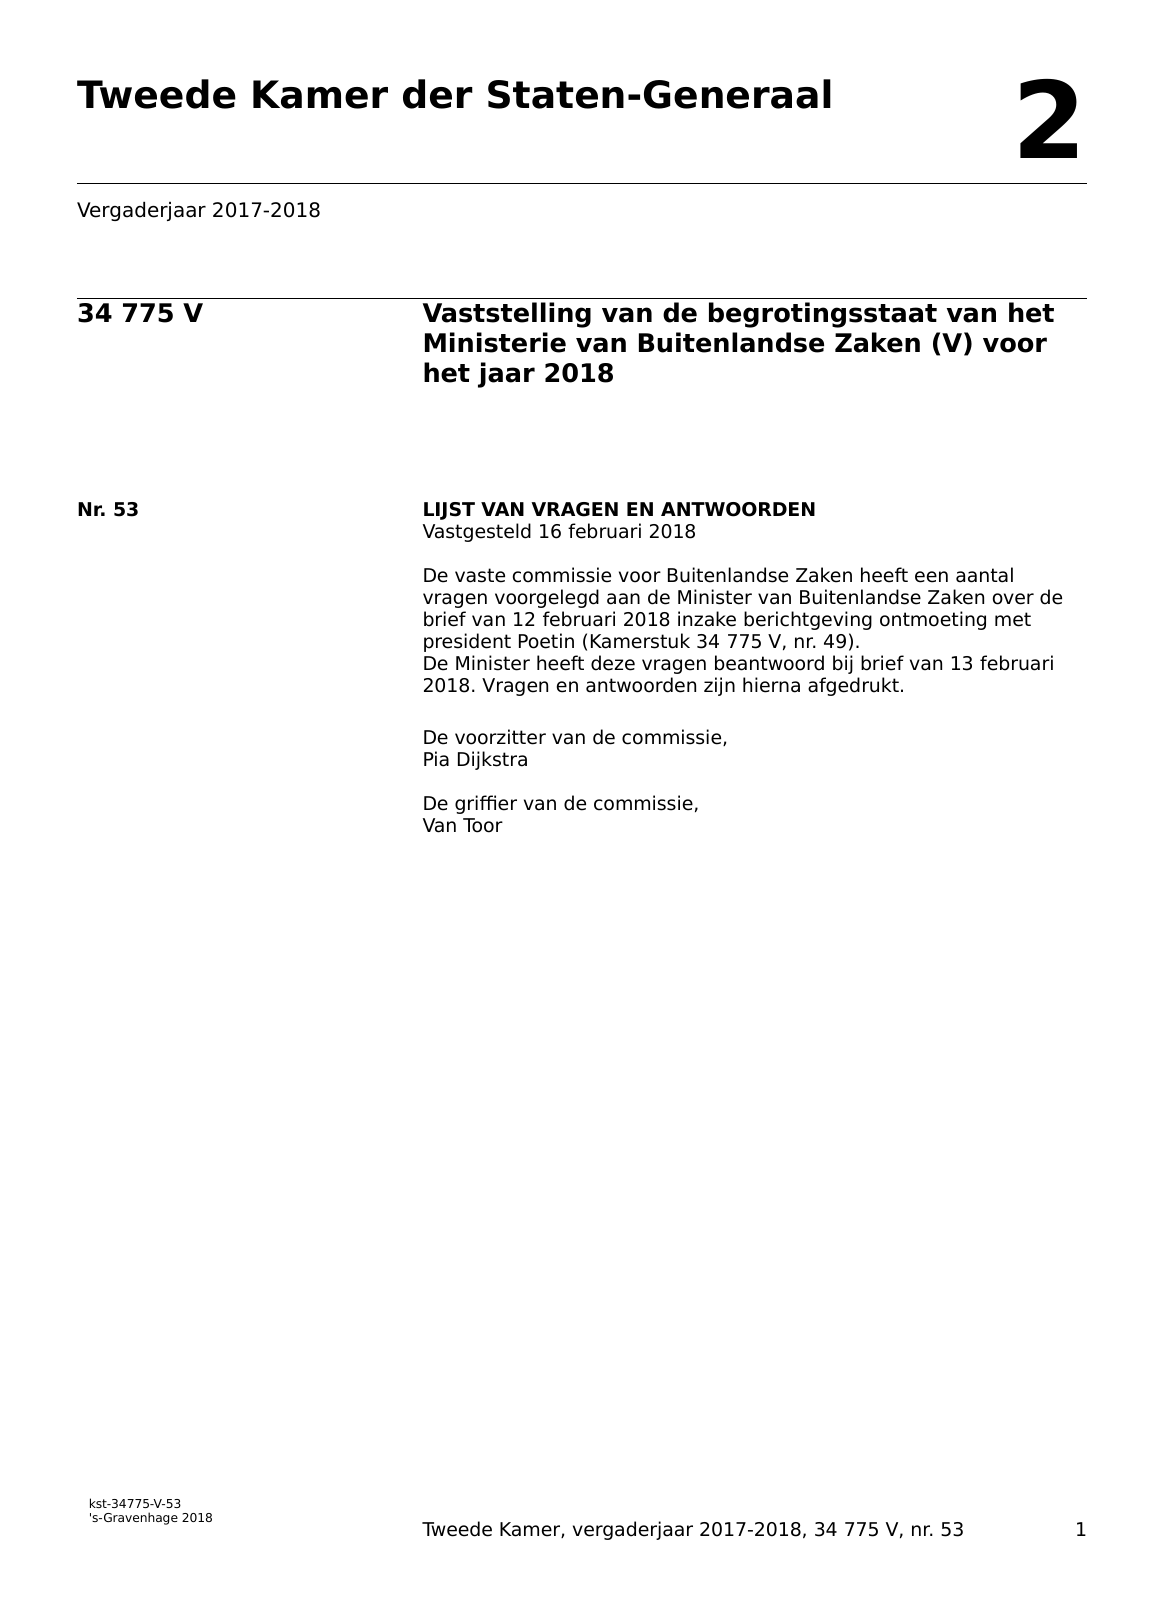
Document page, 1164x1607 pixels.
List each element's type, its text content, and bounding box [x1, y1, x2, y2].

subtitle 34 775 V Vaststelling van de begrotingsstaat van het Ministerie van Buitenlandse Zaken (V) voor het jaar 2018 [77, 299, 1087, 388]
table_header Tweede Kamer der Staten-Generaal [77, 59, 886, 183]
text kst-34775-V-53 [88, 1497, 323, 1511]
text De Minister heeft deze vragen beantwoord bij brief van 13 februari 2018. Vragen en antwoorden zijn hierna afgedrukt. [422, 653, 1087, 697]
table_header 2 [886, 59, 1087, 183]
text 's-Gravenhage 2018 [88, 1511, 323, 1525]
text Vastgesteld 16 februari 2018 [422, 521, 1087, 543]
text De vaste commissie voor Buitenlandse Zaken heeft een aantal vragen voorgelegd aan de Minister van Buitenlandse Zaken over de brief van 12 februari 2018 inzake berichtgeving ontmoeting met president Poetin (Kamerstuk 34 775 V, nr. 49). [422, 565, 1087, 653]
subtitle Nr. 53 LIJST VAN VRAGEN EN ANTWOORDEN [77, 499, 1087, 521]
text De griffier van de commissie, Van Toor [422, 793, 1087, 837]
text De voorzitter van de commissie, Pia Dijkstra [422, 727, 1087, 771]
table_cell Vergaderjaar 2017-2018 [77, 184, 1087, 298]
